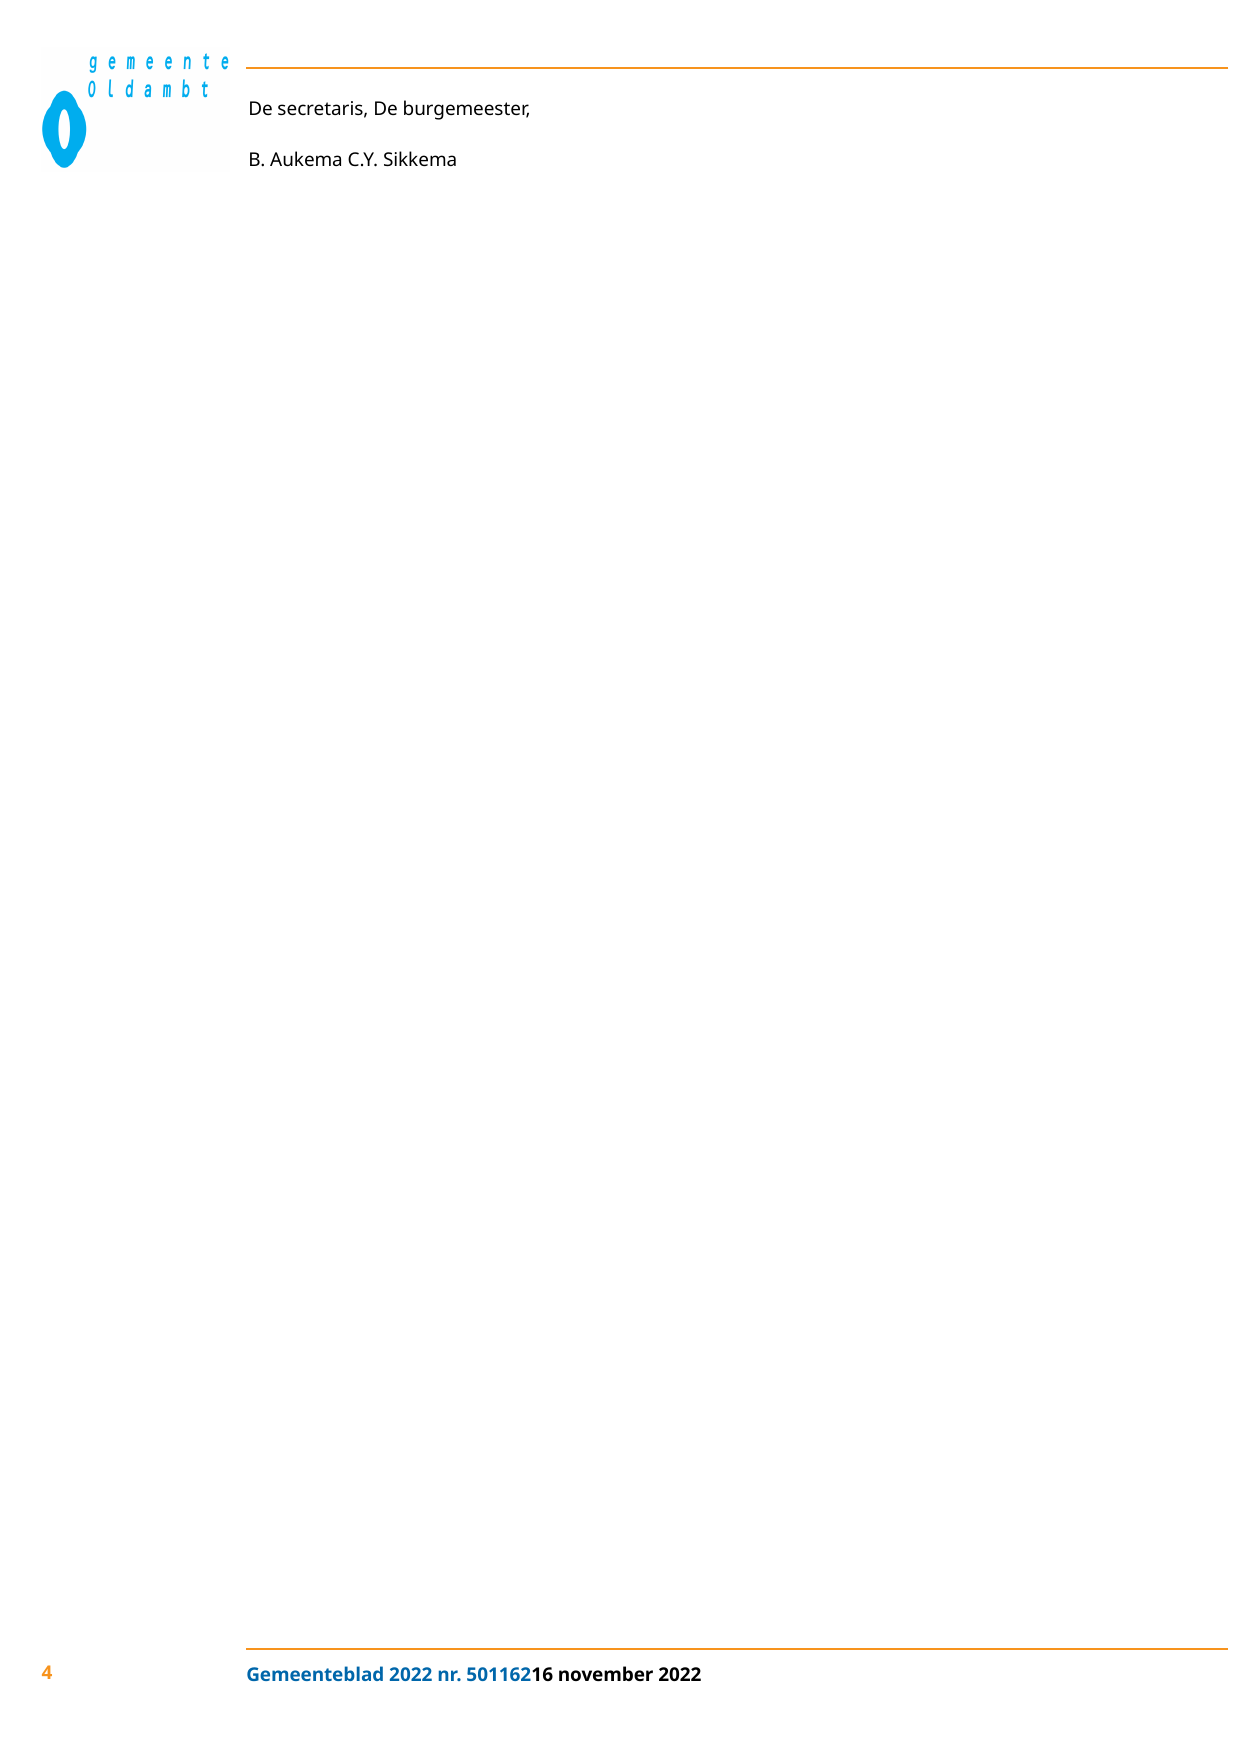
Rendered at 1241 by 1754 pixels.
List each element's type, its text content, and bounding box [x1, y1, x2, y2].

picture [41, 47, 231, 172]
text De secretaris, De burgemeester, [248, 95, 1152, 121]
text B. Aukema C.Y. Sikkema [248, 146, 1152, 172]
